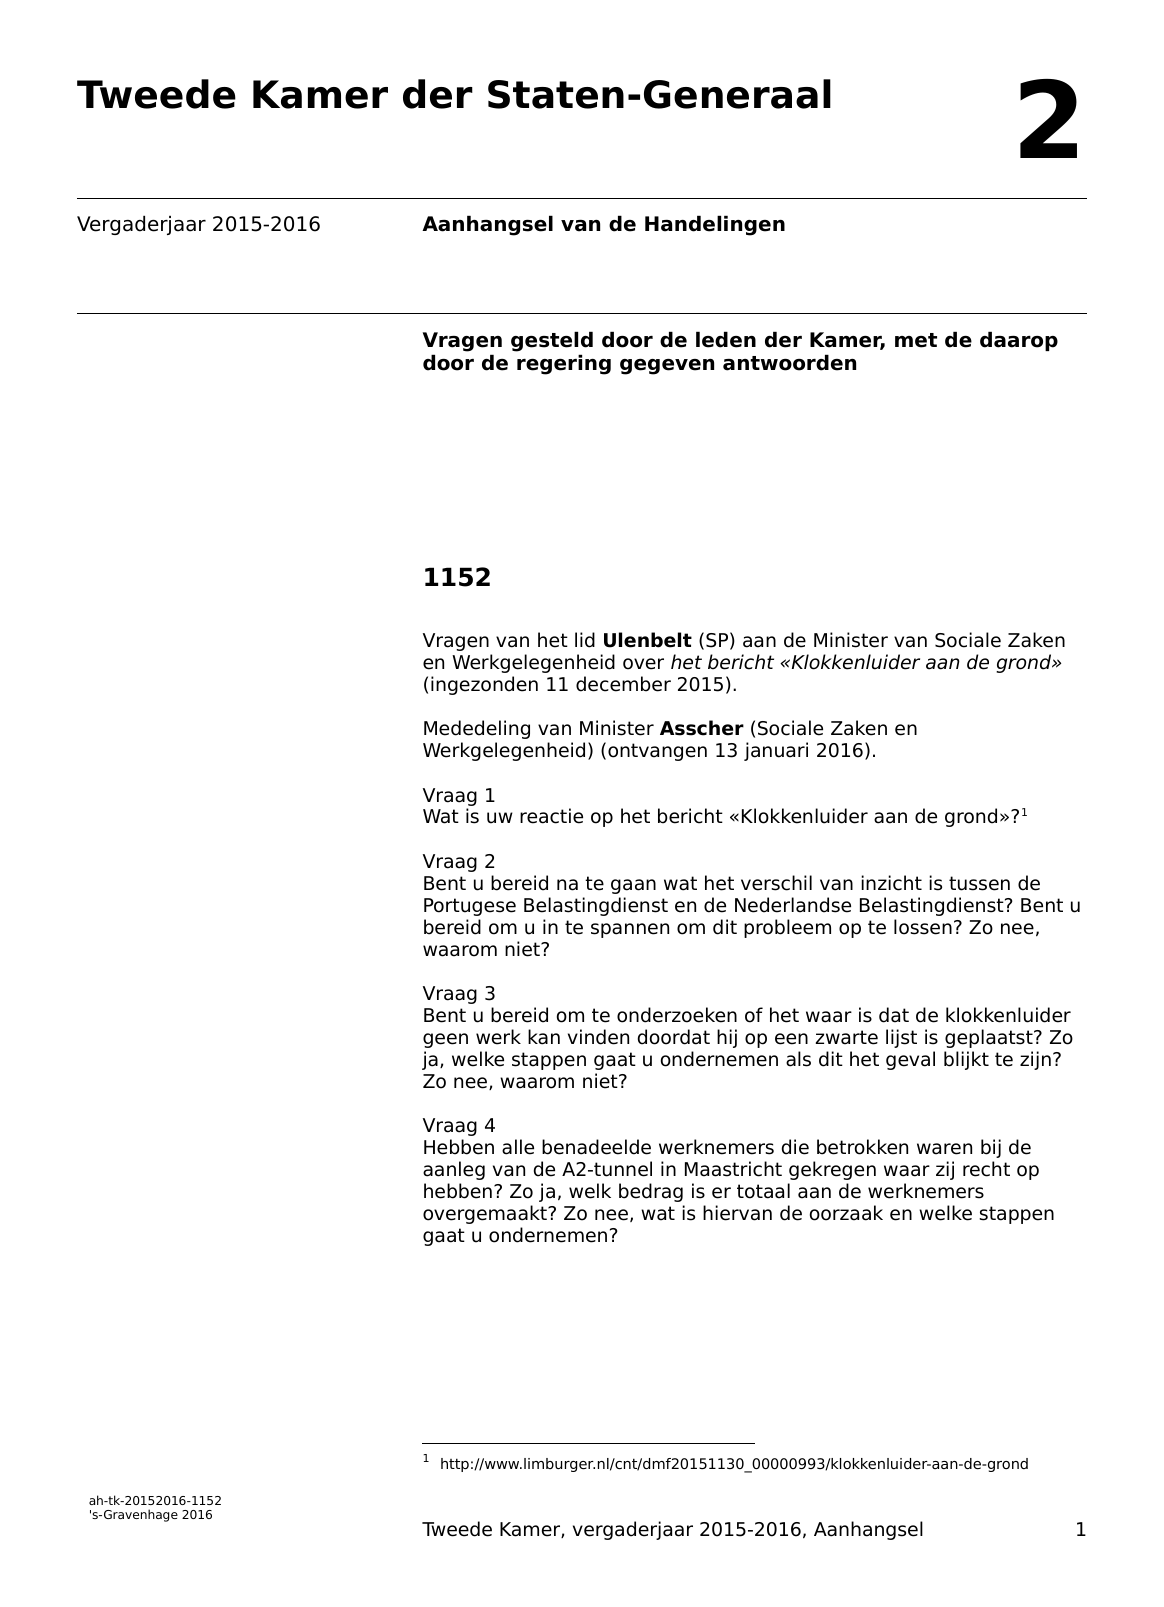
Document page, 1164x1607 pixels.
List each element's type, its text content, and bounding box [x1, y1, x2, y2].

text Wat is uw reactie op het bericht «Klokkenluider aan de grond»? [422, 806, 1087, 828]
text Vraag 4 [422, 1115, 1087, 1137]
table_header Tweede Kamer der Staten-Generaal [77, 59, 886, 198]
text Bent u bereid na te gaan wat het verschil van inzicht is tussen de Portugese Belastingdienst en de Nederlandse Belastingdienst? Bent u bereid om u in te spannen om dit probleem op te lossen? Zo nee, waarom niet? [422, 873, 1087, 961]
table_cell [77, 314, 422, 375]
text Vraag 2 [422, 851, 1087, 873]
text ah-tk-20152016-1152 [88, 1494, 323, 1508]
table_cell Vragen gesteld door de leden der Kamer, met de daarop door de regering gegeven antwoorden [422, 314, 1087, 375]
text Hebben alle benadeelde werknemers die betrokken waren bij de aanleg van de A2-tunnel in Maastricht gekregen waar zij recht op hebben? Zo ja, welk bedrag is er totaal aan de werknemers overgemaakt? Zo nee, wat is hiervan de oorzaak en welke stappen gaat u ondernemen? [422, 1137, 1087, 1247]
text 's-Gravenhage 2016 [88, 1508, 323, 1522]
text 1152 [422, 563, 1087, 592]
text Vragen van het lid Ulenbelt (SP) aan de Minister van Sociale Zaken en Werkgelegenheid over het bericht «Klokkenluider aan de grond» (ingezonden 11 december 2015). [422, 630, 1087, 696]
text Vraag 1 [422, 784, 1087, 806]
text Vraag 3 [422, 983, 1087, 1005]
text Bent u bereid om te onderzoeken of het waar is dat de klokkenluider geen werk kan vinden doordat hij op een zwarte lijst is geplaatst? Zo ja, welke stappen gaat u ondernemen als dit het geval blijkt te zijn? Zo nee, waarom niet? [422, 1005, 1087, 1093]
table_cell Aanhangsel van de Handelingen [422, 199, 1087, 313]
table_header 2 [886, 59, 1087, 198]
text Mededeling van Minister Asscher (Sociale Zaken en Werkgelegenheid) (ontvangen 13 januari 2016). [422, 718, 1087, 762]
table_cell Vergaderjaar 2015-2016 [77, 199, 422, 313]
text http://www.limburger.nl/cnt/dmf20151130_00000993/klokkenluider-aan-de-grond [422, 1452, 1087, 1474]
